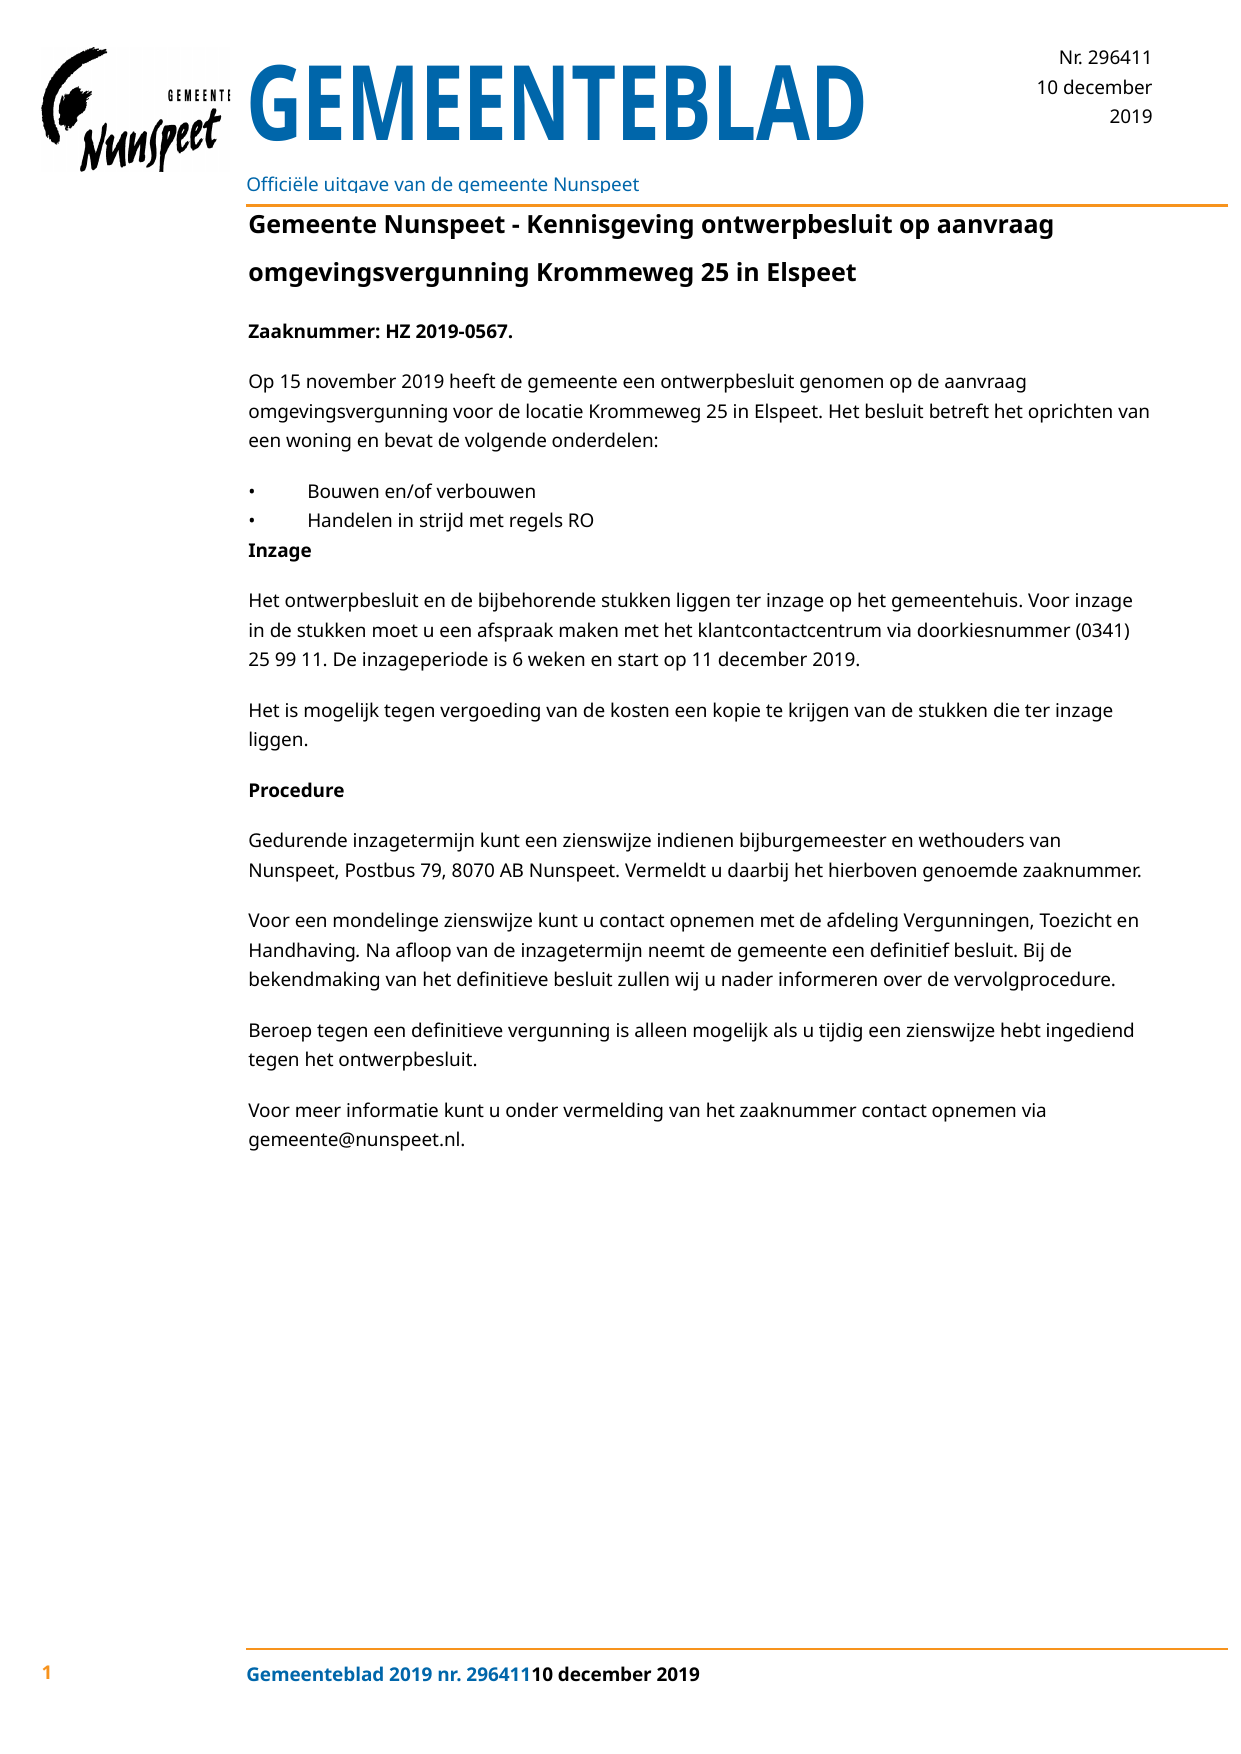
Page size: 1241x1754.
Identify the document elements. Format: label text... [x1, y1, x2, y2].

list Bouwen en/of verbouwen [248, 478, 1152, 504]
text Procedure [248, 777, 1152, 803]
picture [41, 47, 231, 172]
text Inzage [248, 537, 1152, 563]
text Gemeente Nunspeet - Kennisgeving ontwerpbesluit op aanvraag omgevingsvergunning Krommeweg 25 in Elspeet [248, 207, 1152, 288]
text Voor een mondelinge zienswijze kunt u contact opnemen met de afdeling Vergunningen, Toezicht en Handhaving. Na afloop van de inzagetermijn neemt de gemeente een definitief besluit. Bij de bekendmaking van het definitieve besluit zullen wij u nader informeren over de vervolgprocedure. [248, 907, 1152, 992]
text Beroep tegen een definitieve vergunning is alleen mogelijk als u tijdig een zienswijze hebt ingediend tegen het ontwerpbesluit. [248, 1017, 1152, 1072]
text Voor meer informatie kunt u onder vermelding van het zaaknummer contact opnemen via gemeente@nunspeet.nl. [248, 1097, 1152, 1152]
text Het is mogelijk tegen vergoeding van de kosten een kopie te krijgen van de stukken die ter inzage liggen. [248, 697, 1152, 752]
text Zaaknummer: HZ 2019-0567. [248, 318, 1152, 344]
text Het ontwerpbesluit en de bijbehorende stukken liggen ter inzage op het gemeentehuis. Voor inzage in de stukken moet u een afspraak maken met het klantcontactcentrum via doorkiesnummer (0341) 25 99 11. De inzageperiode is 6 weken en start op 11 december 2019. [248, 587, 1152, 672]
list Handelen in strijd met regels RO [248, 507, 1152, 533]
text Gedurende inzagetermijn kunt een zienswijze indienen bijburgemeester en wethouders van Nunspeet, Postbus 79, 8070 AB Nunspeet. Vermeldt u daarbij het hierboven genoemde zaaknummer. [248, 827, 1152, 883]
text Op 15 november 2019 heeft de gemeente een ontwerpbesluit genomen op de aanvraag omgevingsvergunning voor de locatie Krommeweg 25 in Elspeet. Het besluit betreft het oprichten van een woning en bevat de volgende onderdelen: [248, 368, 1152, 453]
